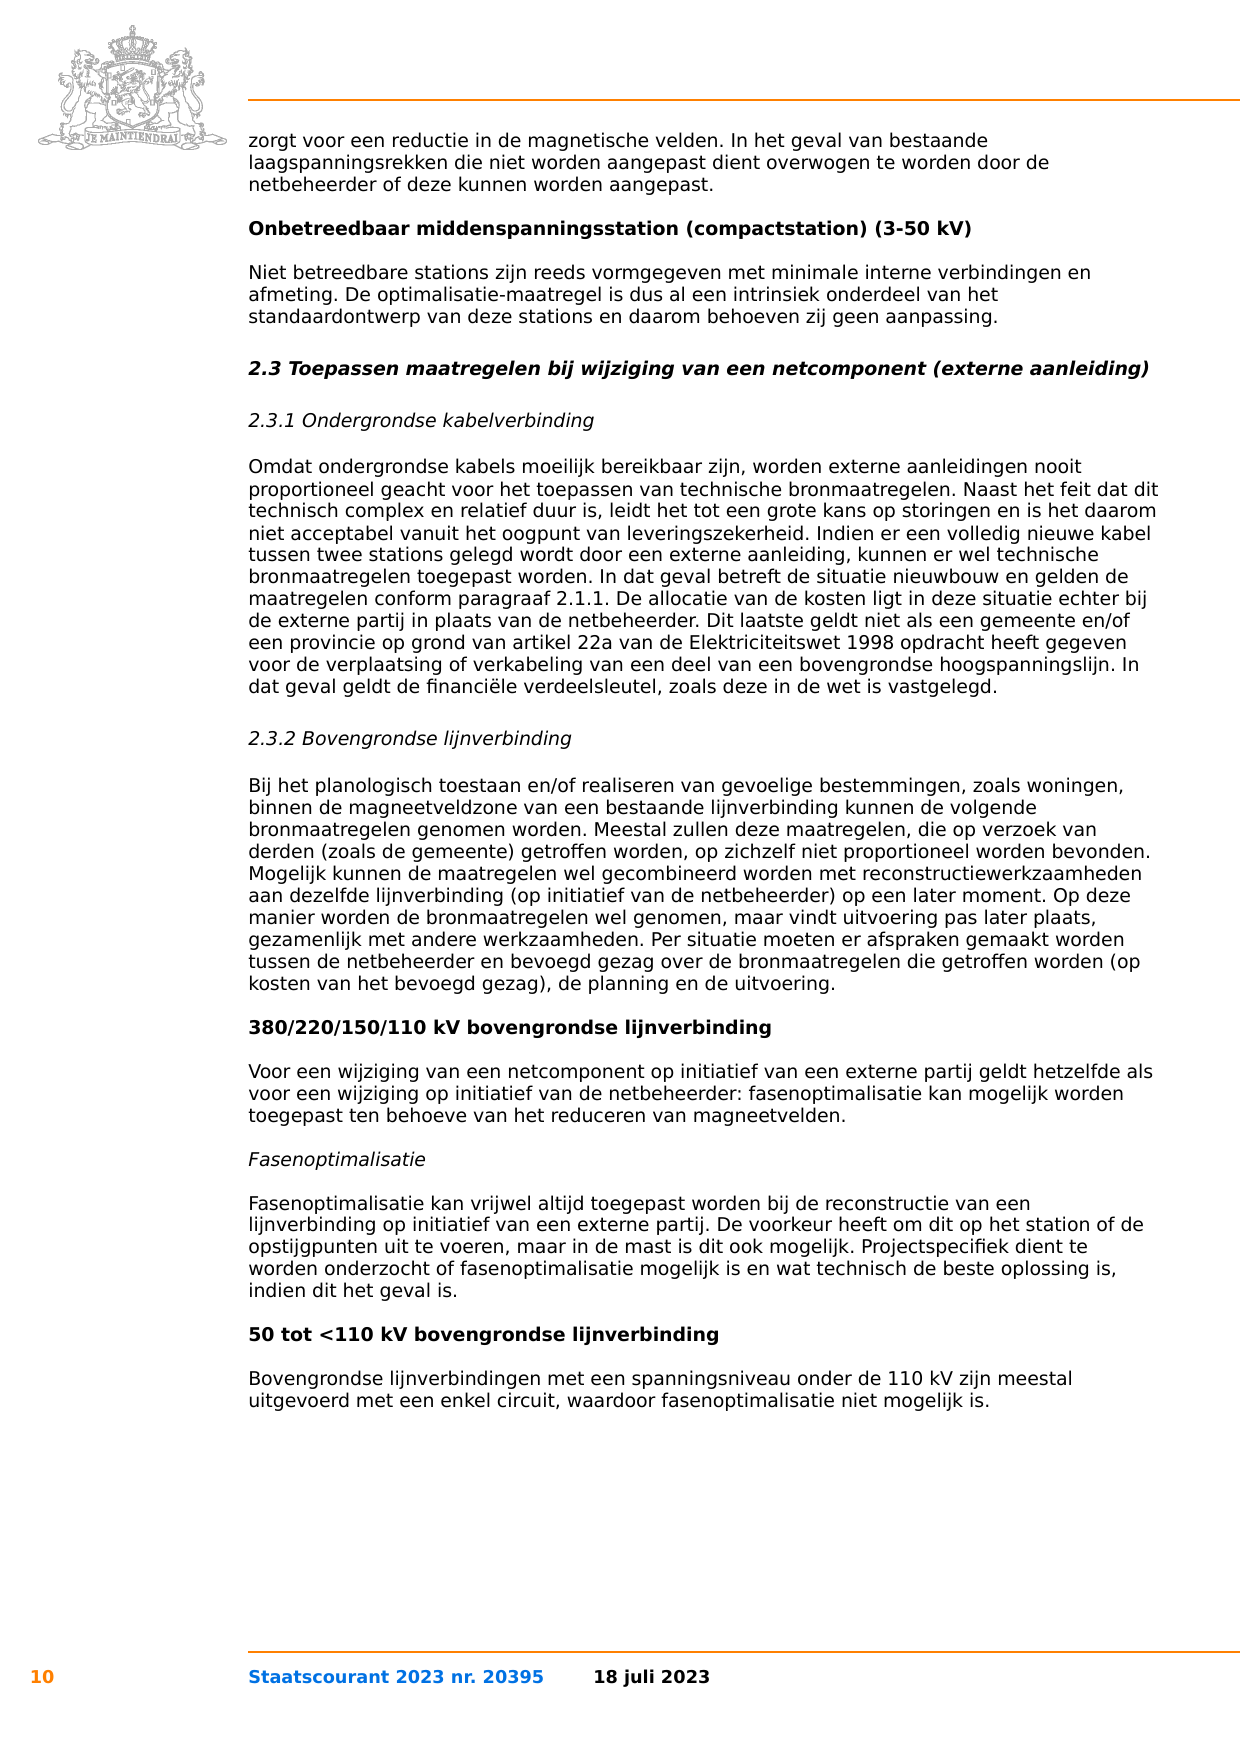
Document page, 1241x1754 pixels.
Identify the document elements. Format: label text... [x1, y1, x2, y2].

text Voor een wijziging van een netcomponent op initiatief van een externe partij geldt hetzelfde als voor een wijziging op initiatief van de netbeheerder: fasenoptimalisatie kan mogelijk worden toegepast ten behoeve van het reduceren van magneetvelden. [248, 1061, 1163, 1127]
subtitle 2.3.2 Bovengrondse lijnverbinding [248, 728, 1163, 750]
subtitle 380/220/150/110 kV bovengrondse lijnverbinding [248, 1017, 1163, 1039]
subtitle 50 tot <110 kV bovengrondse lijnverbinding [248, 1324, 1163, 1346]
subtitle Onbetreedbaar middenspanningsstation (compactstation) (3-50 kV) [248, 218, 1163, 240]
text Bovengrondse lijnverbindingen met een spanningsniveau onder de 110 kV zijn meestal uitgevoerd met een enkel circuit, waardoor fasenoptimalisatie niet mogelijk is. [248, 1368, 1163, 1412]
subtitle Fasenoptimalisatie [248, 1148, 1163, 1171]
subtitle 2.3 Toepassen maatregelen bij wijziging van een netcomponent (externe aanleiding) [248, 357, 1163, 379]
text zorgt voor een reductie in de magnetische velden. In het geval van bestaande laagspanningsrekken die niet worden aangepast dient overwogen te worden door de netbeheerder of deze kunnen worden aangepast. [248, 130, 1163, 196]
text Fasenoptimalisatie kan vrijwel altijd toegepast worden bij de reconstructie van een lijnverbinding op initiatief van een externe partij. De voorkeur heeft om dit op het station of de opstijgpunten uit te voeren, maar in de mast is dit ook mogelijk. Projectspecifiek dient te worden onderzocht of fasenoptimalisatie mogelijk is en wat technisch de beste oplossing is, indien dit het geval is. [248, 1192, 1163, 1302]
subtitle 2.3.1 Ondergrondse kabelverbinding [248, 409, 1163, 431]
picture [38, 25, 227, 150]
text Omdat ondergrondse kabels moeilijk bereikbaar zijn, worden externe aanleidingen nooit proportioneel geacht voor het toepassen van technische bronmaatregelen. Naast het feit dat dit technisch complex en relatief duur is, leidt het tot een grote kans op storingen en is het daarom niet acceptabel vanuit het oogpunt van leveringszekerheid. Indien er een volledig nieuwe kabel tussen twee stations gelegd wordt door een externe aanleiding, kunnen er wel technische bronmaatregelen toegepast worden. In dat geval betreft de situatie nieuwbouw en gelden de maatregelen conform paragraaf 2.1.1. De allocatie van de kosten ligt in deze situatie echter bij de externe partij in plaats van de netbeheerder. Dit laatste geldt niet als een gemeente en/of een provincie op grond van artikel 22a van de Elektriciteitswet 1998 opdracht heeft gegeven voor de verplaatsing of verkabeling van een deel van een bovengrondse hoogspanningslijn. In dat geval geldt de financiële verdeelsleutel, zoals deze in de wet is vastgelegd. [248, 456, 1163, 698]
text Niet betreedbare stations zijn reeds vormgegeven met minimale interne verbindingen en afmeting. De optimalisatie-maatregel is dus al een intrinsiek onderdeel van het standaardontwerp van deze stations en daarom behoeven zij geen aanpassing. [248, 262, 1163, 327]
text Bij het planologisch toestaan en/of realiseren van gevoelige bestemmingen, zoals woningen, binnen de magneetveldzone van een bestaande lijnverbinding kunnen de volgende bronmaatregelen genomen worden. Meestal zullen deze maatregelen, die op verzoek van derden (zoals de gemeente) getroffen worden, op zichzelf niet proportioneel worden bevonden. Mogelijk kunnen de maatregelen wel gecombineerd worden met reconstructiewerkzaamheden aan dezelfde lijnverbinding (op initiatief van de netbeheerder) op een later moment. Op deze manier worden de bronmaatregelen wel genomen, maar vindt uitvoering pas later plaats, gezamenlijk met andere werkzaamheden. Per situatie moeten er afspraken gemaakt worden tussen de netbeheerder en bevoegd gezag over de bronmaatregelen die getroffen worden (op kosten van het bevoegd gezag), de planning en de uitvoering. [248, 775, 1163, 995]
